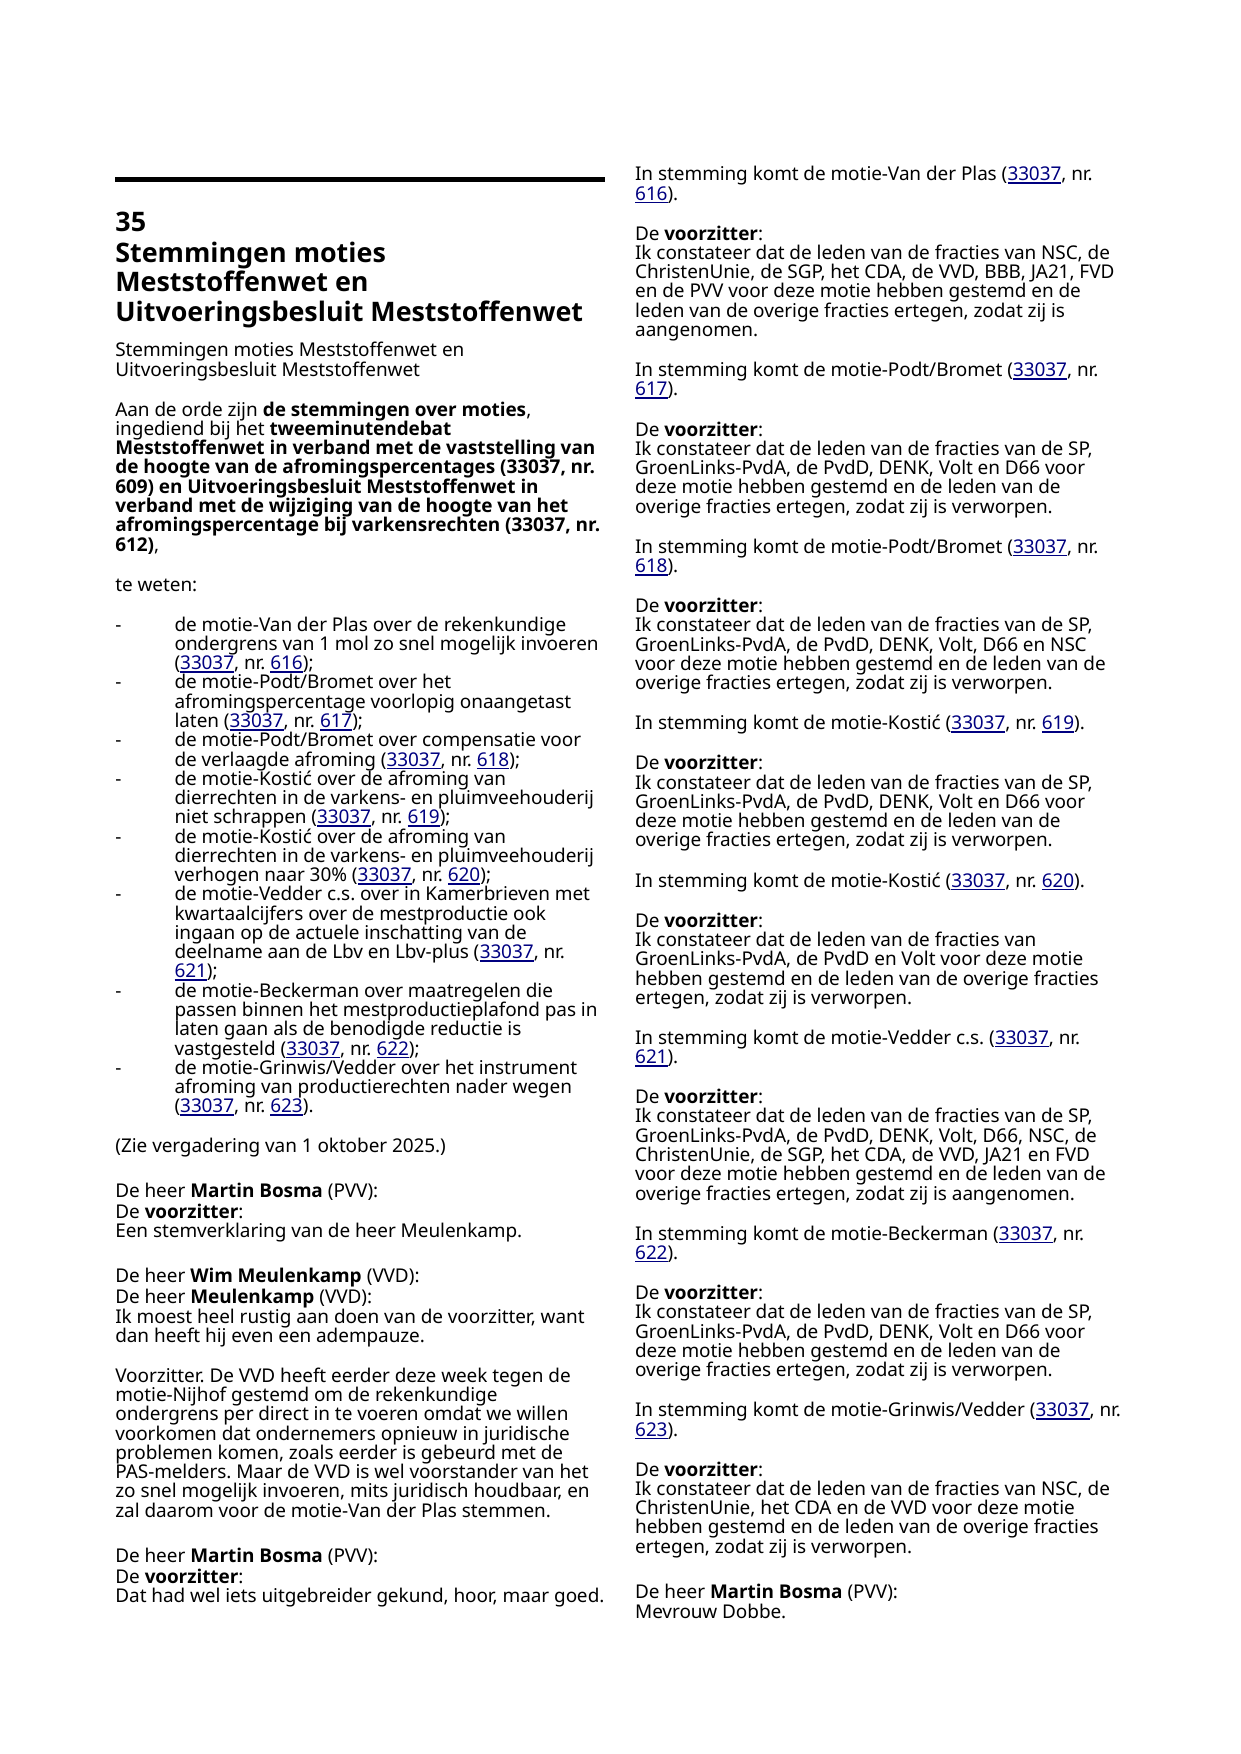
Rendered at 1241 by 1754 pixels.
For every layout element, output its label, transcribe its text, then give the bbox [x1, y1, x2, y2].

text Ik constateer dat de leden van de fracties van de SP, GroenLinks-PvdA, de PvdD, DENK, Volt, D66 en NSC voor deze motie hebben gestemd en de leden van de overige fracties ertegen, zodat zij is verworpen. [635, 616, 1125, 693]
text De heer Meulenkamp (VVD): [115, 1288, 605, 1308]
text Ik constateer dat de leden van de fracties van de SP, GroenLinks-PvdA, de PvdD, DENK, Volt en D66 voor deze motie hebben gestemd en de leden van de overige fracties ertegen, zodat zij is verworpen. [635, 774, 1125, 851]
text De voorzitter: [115, 1203, 605, 1222]
text In stemming komt de motie-Beckerman (33037, nr. 622). [635, 1225, 1125, 1263]
list de motie-Podt/Bromet over het afromingspercentage voorlopig onaangetast laten (33037, nr. 617); [115, 673, 605, 731]
text In stemming komt de motie-Grinwis/Vedder (33037, nr. 623). [635, 1401, 1125, 1440]
text In stemming komt de motie-Vedder c.s. (33037, nr. 621). [635, 1029, 1125, 1067]
text Ik constateer dat de leden van de fracties van NSC, de ChristenUnie, de SGP, het CDA, de VVD, BBB, JA21, FVD en de PVV voor deze motie hebben gestemd en de leden van de overige fracties ertegen, zodat zij is aangenomen. [635, 244, 1125, 340]
text De heer Wim Meulenkamp (VVD): [115, 1263, 605, 1288]
text De voorzitter: [115, 1568, 605, 1587]
text Ik constateer dat de leden van de fracties van de SP, GroenLinks-PvdA, de PvdD, DENK, Volt, D66, NSC, de ChristenUnie, de SGP, het CDA, de VVD, JA21 en FVD voor deze motie hebben gestemd en de leden van de overige fracties ertegen, zodat zij is aangenomen. [635, 1107, 1125, 1204]
text De voorzitter: [635, 912, 1125, 931]
list de motie-Van der Plas over de rekenkundige ondergrens van 1 mol zo snel mogelijk invoeren (33037, nr. 616); [115, 616, 605, 673]
text De voorzitter: [635, 225, 1125, 244]
text Ik constateer dat de leden van de fracties van NSC, de ChristenUnie, het CDA en de VVD voor deze motie hebben gestemd en de leden van de overige fracties ertegen, zodat zij is verworpen. [635, 1480, 1125, 1557]
text De voorzitter: [635, 1284, 1125, 1303]
list de motie-Kostić over de afroming van dierrechten in de varkens- en pluimveehouderij verhogen naar 30% (33037, nr. 620); [115, 828, 605, 885]
list de motie-Vedder c.s. over in Kamerbrieven met kwartaalcijfers over de mestproductie ook ingaan op de actuele inschatting van de deelname aan de Lbv en Lbv-plus (33037, nr. 621); [115, 885, 605, 982]
text (Zie vergadering van 1 oktober 2025.) [115, 1137, 605, 1157]
text De voorzitter: [635, 597, 1125, 616]
text In stemming komt de motie-Podt/Bromet (33037, nr. 618). [635, 538, 1125, 576]
text Ik constateer dat de leden van de fracties van de SP, GroenLinks-PvdA, de PvdD, DENK, Volt en D66 voor deze motie hebben gestemd en de leden van de overige fracties ertegen, zodat zij is verworpen. [635, 1303, 1125, 1380]
text In stemming komt de motie-Kostić (33037, nr. 620). [635, 872, 1125, 891]
text Dat had wel iets uitgebreider gekund, hoor, maar goed. [115, 1587, 605, 1606]
text Stemmingen moties Meststoffenwet en Uitvoeringsbesluit Meststoffenwet [115, 239, 605, 341]
text Ik constateer dat de leden van de fracties van de SP, GroenLinks-PvdA, de PvdD, DENK, Volt en D66 voor deze motie hebben gestemd en de leden van de overige fracties ertegen, zodat zij is verworpen. [635, 440, 1125, 517]
text In stemming komt de motie-Van der Plas (33037, nr. 616). [635, 165, 1125, 204]
text Ik constateer dat de leden van de fracties van GroenLinks-PvdA, de PvdD en Volt voor deze motie hebben gestemd en de leden van de overige fracties ertegen, zodat zij is verworpen. [635, 931, 1125, 1008]
list de motie-Kostić over de afroming van dierrechten in de varkens- en pluimveehouderij niet schrappen (33037, nr. 619); [115, 770, 605, 828]
text In stemming komt de motie-Kostić (33037, nr. 619). [635, 714, 1125, 733]
text De heer Martin Bosma (PVV): [115, 1177, 605, 1203]
text De voorzitter: [635, 1461, 1125, 1480]
list de motie-Beckerman over maatregelen die passen binnen het mestproductieplafond pas in laten gaan als de benodigde reductie is vastgesteld (33037, nr. 622); [115, 982, 605, 1059]
text De heer Martin Bosma (PVV): [115, 1542, 605, 1568]
text De voorzitter: [635, 421, 1125, 440]
list de motie-Grinwis/Vedder over het instrument afroming van productierechten nader wegen (33037, nr. 623). [115, 1059, 605, 1117]
text Voorzitter. De VVD heeft eerder deze week tegen de motie-Nijhof gestemd om de rekenkundige ondergrens per direct in te voeren omdat we willen voorkomen dat ondernemers opnieuw in juridische problemen komen, zoals eerder is gebeurd met de PAS-melders. Maar de VVD is wel voorstander van het zo snel mogelijk invoeren, mits juridisch houdbaar, en zal daarom voor de motie-Van der Plas stemmen. [115, 1367, 605, 1521]
text Stemmingen moties Meststoffenwet en Uitvoeringsbesluit Meststoffenwet [115, 341, 605, 380]
text De voorzitter: [635, 754, 1125, 774]
text 35 [115, 203, 605, 239]
text Een stemverklaring van de heer Meulenkamp. [115, 1222, 605, 1242]
text De voorzitter: [635, 1088, 1125, 1107]
list de motie-Podt/Bromet over compensatie voor de verlaagde afroming (33037, nr. 618); [115, 731, 605, 770]
text Aan de orde zijn de stemmingen over moties, ingediend bij het tweeminutendebat Meststoffenwet in verband met de vaststelling van de hoogte van de afromingspercentages (33037, nr. 609) en Uitvoeringsbesluit Meststoffenwet in verband met de wijziging van de hoogte van het afromingspercentage bij varkensrechten (33037, nr. 612), [115, 401, 605, 555]
text Mevrouw Dobbe. [635, 1603, 1125, 1623]
text te weten: [115, 576, 605, 595]
text Ik moest heel rustig aan doen van de voorzitter, want dan heeft hij even een adempauze. [115, 1308, 605, 1346]
text In stemming komt de motie-Podt/Bromet (33037, nr. 617). [635, 361, 1125, 400]
text De heer Martin Bosma (PVV): [635, 1578, 1125, 1603]
